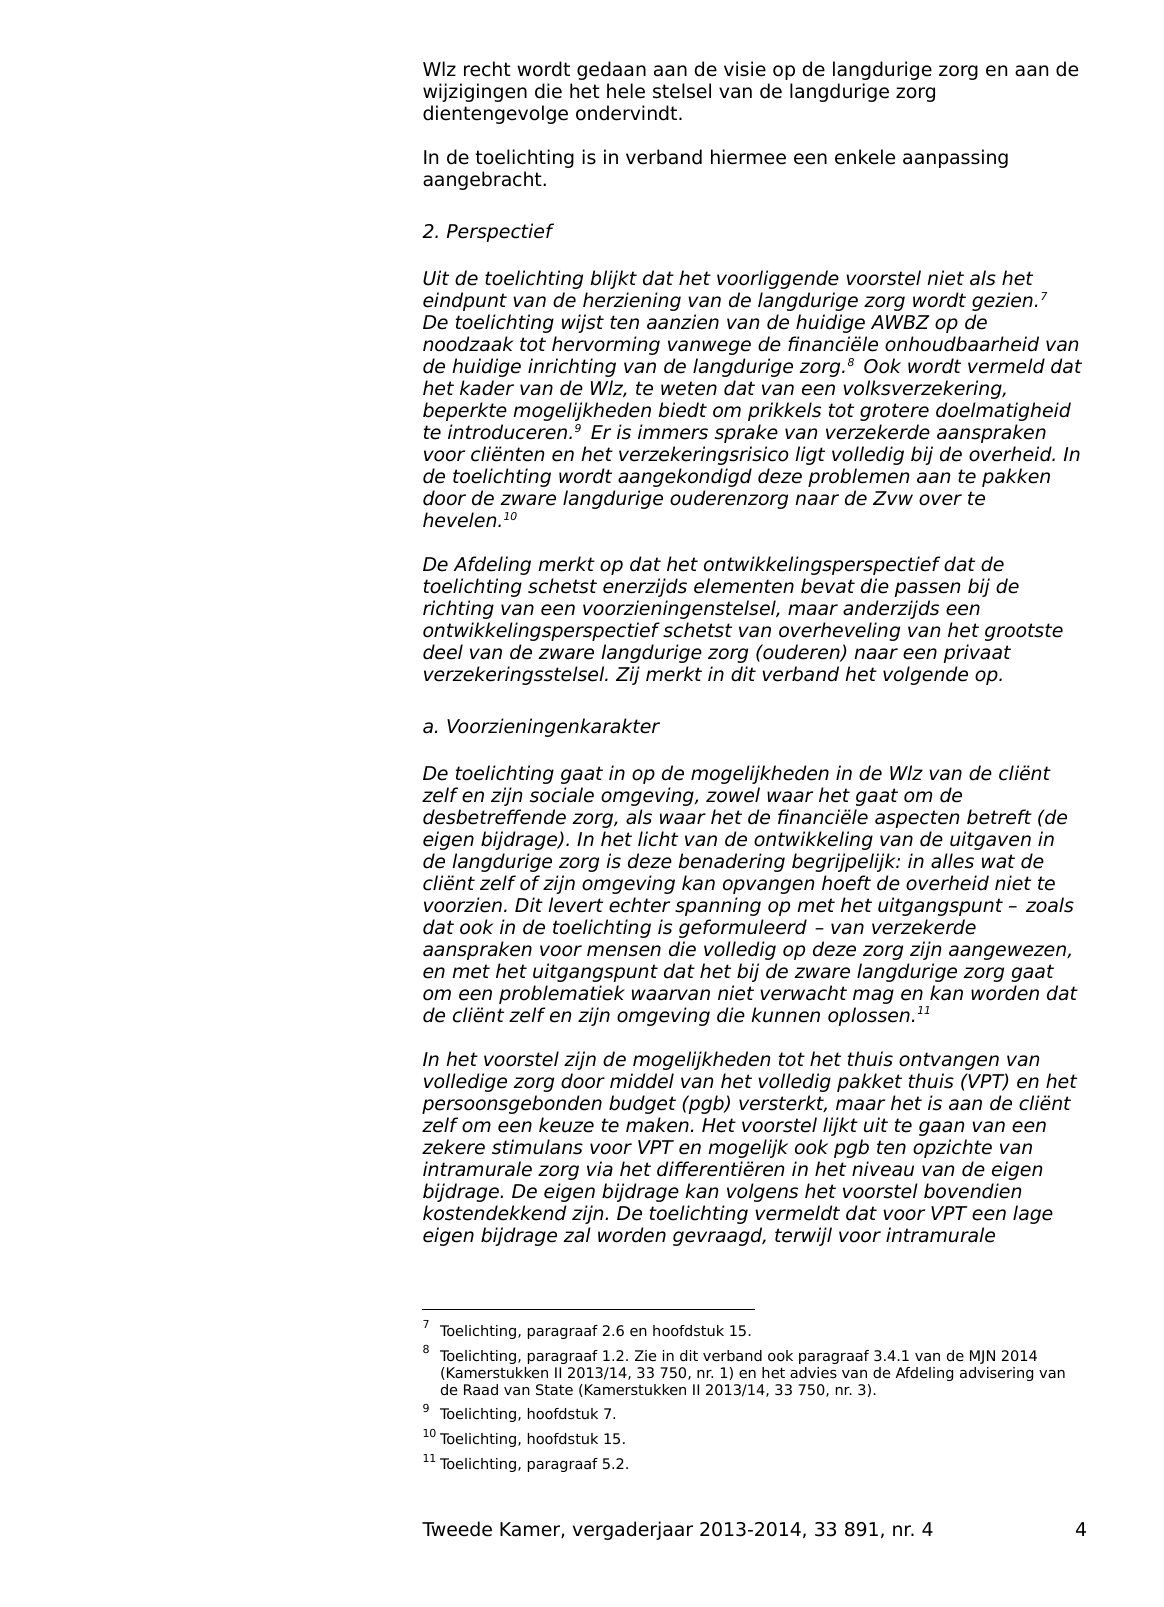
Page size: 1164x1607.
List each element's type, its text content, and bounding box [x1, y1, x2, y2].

text Toelichting, paragraaf 1.2. Zie in dit verband ook paragraaf 3.4.1 van de MJN 2014 (Kamerstukken II 2013/14, 33 750, nr. 1) en het advies van de Afdeling advisering van de Raad van State (Kamerstukken II 2013/14, 33 750, nr. 3). [422, 1343, 1087, 1399]
text Wlz recht wordt gedaan aan de visie op de langdurige zorg en aan de wijzigingen die het hele stelsel van de langdurige zorg dientengevolge ondervindt. [422, 59, 1087, 125]
subtitle 2. Perspectief [422, 221, 1087, 243]
text Uit de toelichting blijkt dat het voorliggende voorstel niet als het eindpunt van de herziening van de langdurige zorg wordt gezien. [422, 268, 1087, 312]
subtitle a. Voorzieningenkarakter [422, 716, 1087, 738]
text De Afdeling merkt op dat het ontwikkelingsperspectief dat de toelichting schetst enerzijds elementen bevat die passen bij de richting van een voorzieningenstelsel, maar anderzijds een ontwikkelingsperspectief schetst van overheveling van het grootste deel van de zware langdurige zorg (ouderen) naar een privaat verzekeringsstelsel. Zij merkt in dit verband het volgende op. [422, 554, 1087, 686]
text Toelichting, hoofdstuk 15. [422, 1427, 1087, 1449]
text Toelichting, paragraaf 5.2. [422, 1452, 1087, 1474]
text De toelichting gaat in op de mogelijkheden in de Wlz van de cliënt zelf en zijn sociale omgeving, zowel waar het gaat om de desbetreffende zorg, als waar het de financiële aspecten betreft (de eigen bijdrage). In het licht van de ontwikkeling van de uitgaven in de langdurige zorg is deze benadering begrijpelijk: in alles wat de cliënt zelf of zijn omgeving kan opvangen hoeft de overheid niet te voorzien. Dit levert echter spanning op met het uitgangspunt – zoals dat ook in de toelichting is geformuleerd – van verzekerde aanspraken voor mensen die volledig op deze zorg zijn aangewezen, en met het uitgangspunt dat het bij de zware langdurige zorg gaat om een problematiek waarvan niet verwacht mag en kan worden dat de cliënt zelf en zijn omgeving die kunnen oplossen. [422, 763, 1087, 1027]
text In het voorstel zijn de mogelijkheden tot het thuis ontvangen van volledige zorg door middel van het volledig pakket thuis (VPT) en het persoonsgebonden budget (pgb) versterkt, maar het is aan de cliënt zelf om een keuze te maken. Het voorstel lijkt uit te gaan van een zekere stimulans voor VPT en mogelijk ook pgb ten opzichte van intramurale zorg via het differentiëren in het niveau van de eigen bijdrage. De eigen bijdrage kan volgens het voorstel bovendien kostendekkend zijn. De toelichting vermeldt dat voor VPT een lage eigen bijdrage zal worden gevraagd, terwijl voor intramurale [422, 1049, 1087, 1247]
text Toelichting, paragraaf 2.6 en hoofdstuk 15. [422, 1318, 1087, 1341]
text Toelichting, hoofdstuk 7. [422, 1402, 1087, 1424]
text De toelichting wijst ten aanzien van de huidige AWBZ op de noodzaak tot hervorming vanwege de financiële onhoudbaarheid van de huidige inrichting van de langdurige zorg. Ook wordt vermeld dat het kader van de Wlz, te weten dat van een volksverzekering, beperkte mogelijkheden biedt om prikkels tot grotere doelmatigheid te introduceren. Er is immers sprake van verzekerde aanspraken voor cliënten en het verzekeringsrisico ligt volledig bij de overheid. In de toelichting wordt aangekondigd deze problemen aan te pakken door de zware langdurige ouderenzorg naar de Zvw over te hevelen. [422, 312, 1087, 532]
text In de toelichting is in verband hiermee een enkele aanpassing aangebracht. [422, 147, 1087, 191]
